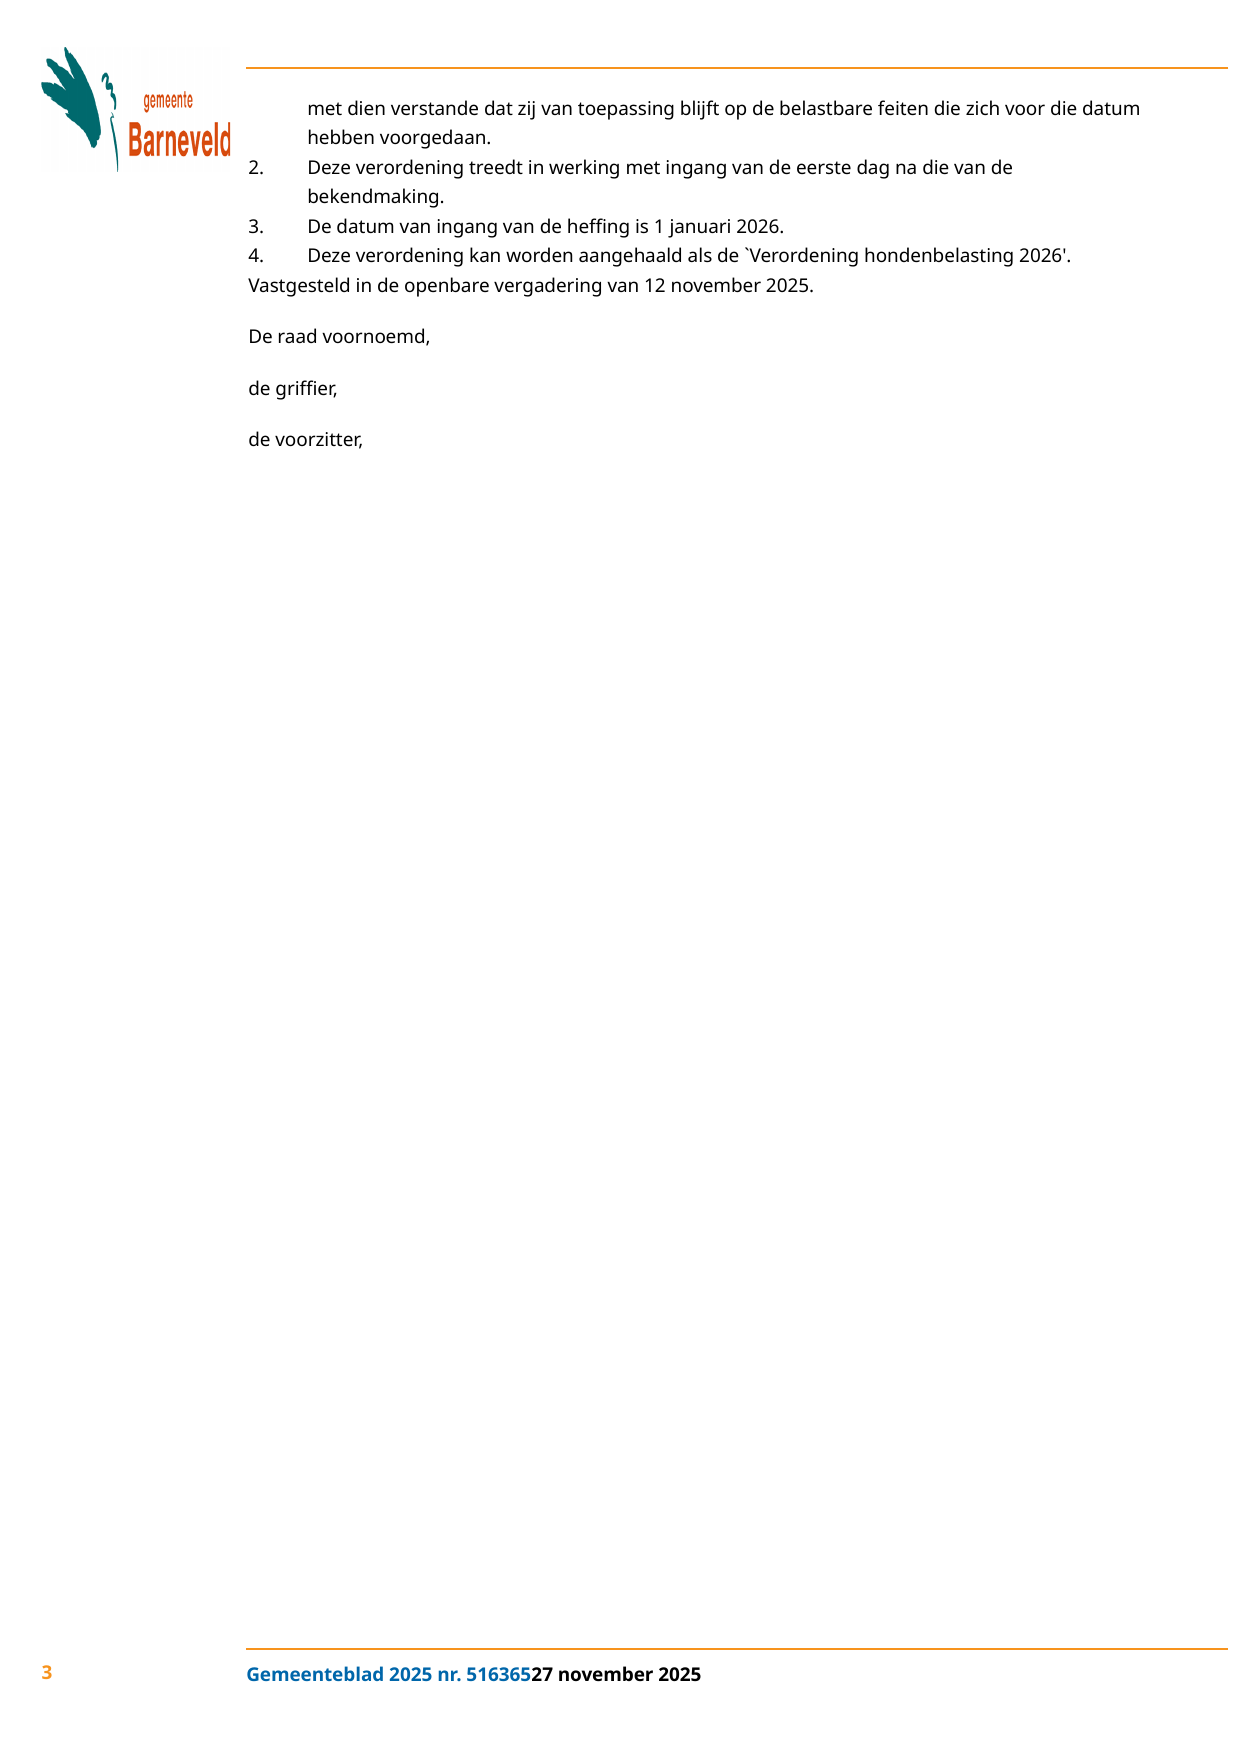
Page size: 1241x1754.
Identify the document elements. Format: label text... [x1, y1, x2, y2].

picture [41, 47, 231, 172]
list met dien verstande dat zij van toepassing blijft op de belastbare feiten die zich voor die datum hebben voorgedaan. [248, 95, 1152, 150]
list De datum van ingang van de heffing is 1 januari 2026. [248, 213, 1152, 239]
text de voorzitter, [248, 427, 1152, 452]
text Vastgesteld in de openbare vergadering van 12 november 2025. [248, 272, 1152, 298]
list Deze verordening kan worden aangehaald als de `Verordening hondenbelasting 2026'. [248, 243, 1152, 268]
list Deze verordening treedt in werking met ingang van de eerste dag na die van de bekendmaking. [248, 154, 1152, 209]
text de griffier, [248, 375, 1152, 401]
text De raad voornoemd, [248, 324, 1152, 349]
